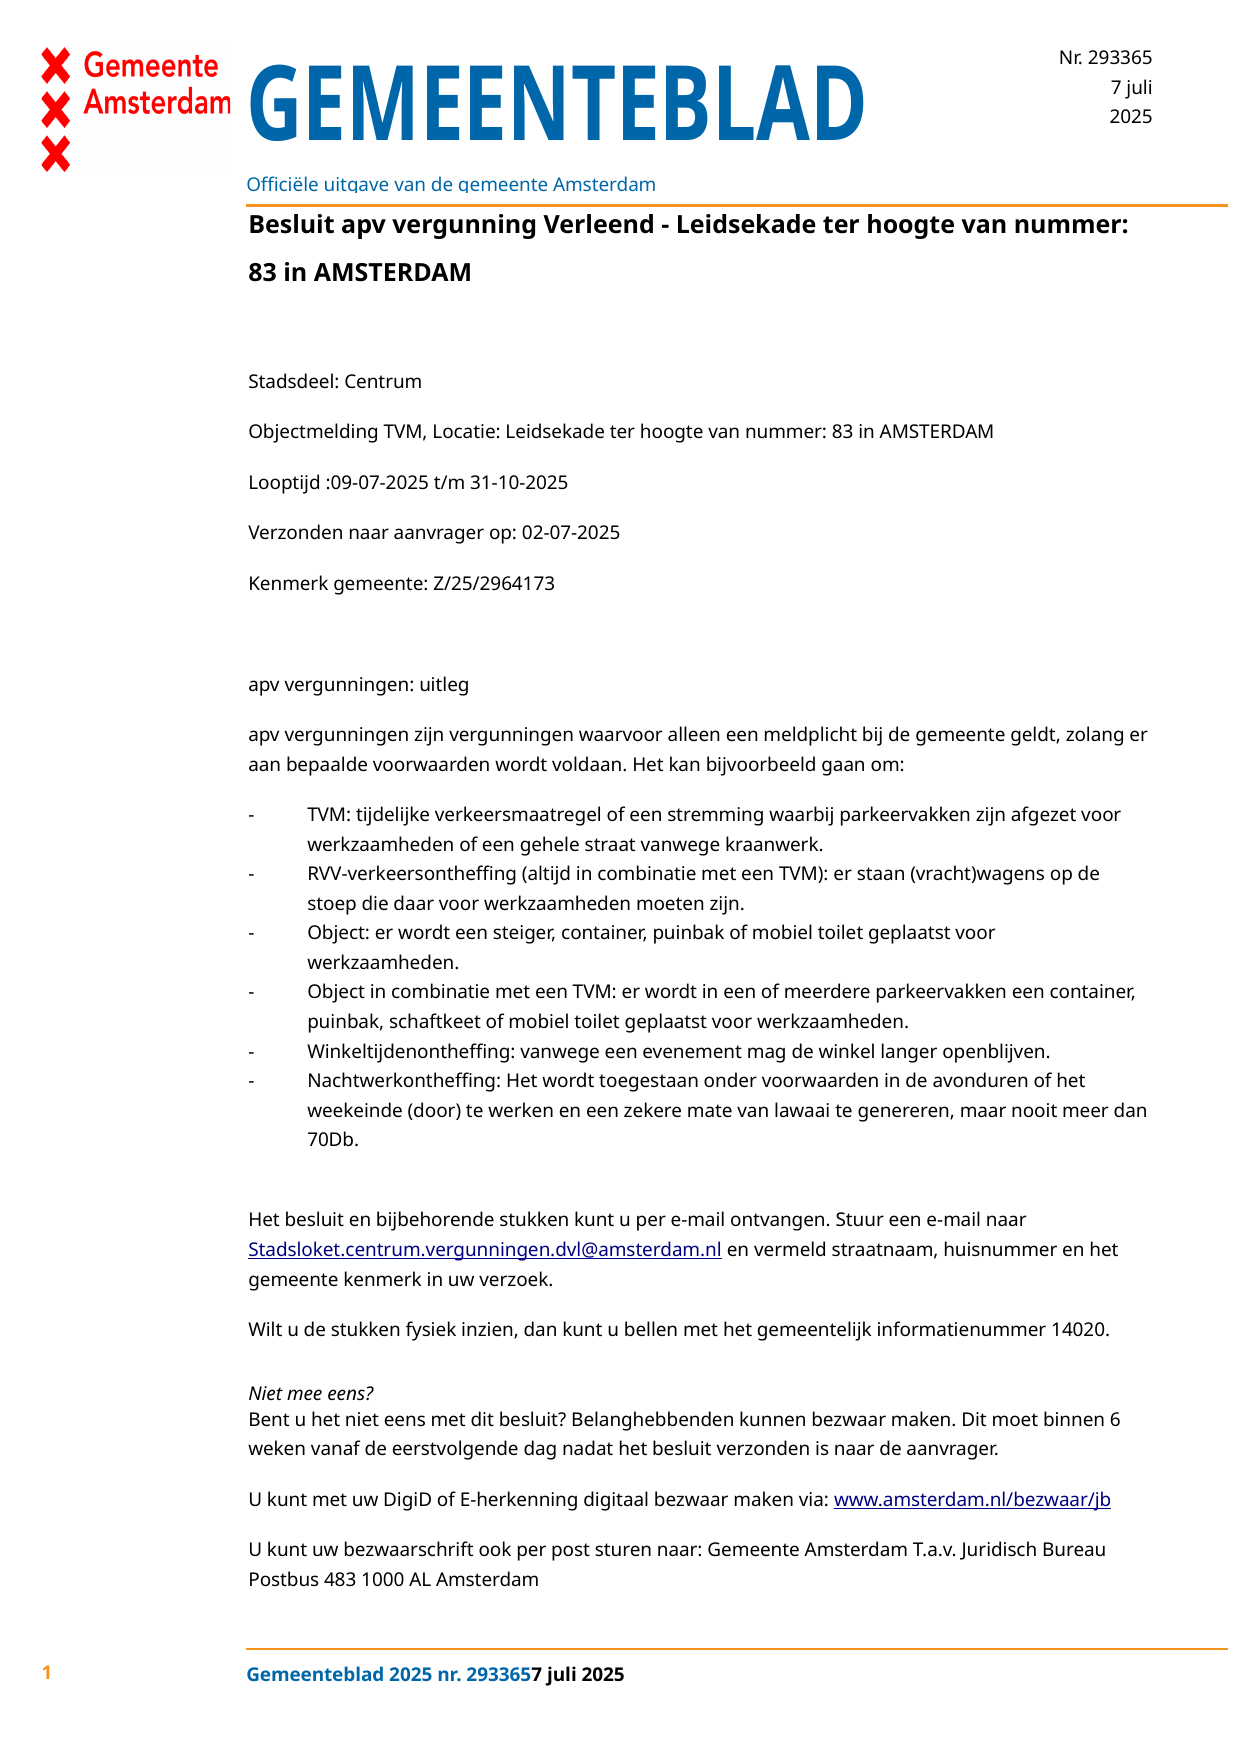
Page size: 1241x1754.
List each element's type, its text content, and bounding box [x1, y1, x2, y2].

text U kunt met uw DigiD of E-herkenning digitaal bezwaar maken via: www.amsterdam.nl/bezwaar/jb [248, 1486, 1152, 1512]
list RVV-verkeersontheffing (altijd in combinatie met een TVM): er staan (vracht)wagens op de stoep die daar voor werkzaamheden moeten zijn. [248, 860, 1152, 916]
text Bent u het niet eens met dit besluit? Belanghebbenden kunnen bezwaar maken. Dit moet binnen 6 weken vanaf de eerstvolgende dag nadat het besluit verzonden is naar de aanvrager. [248, 1406, 1152, 1461]
text apv vergunningen zijn vergunningen waarvoor alleen een meldplicht bij de gemeente geldt, zolang er aan bepaalde voorwaarden wordt voldaan. Het kan bijvoorbeeld gaan om: [248, 721, 1152, 777]
list Object: er wordt een steiger, container, puinbak of mobiel toilet geplaatst voor werkzaamheden. [248, 919, 1152, 975]
text apv vergunningen: uitleg [248, 671, 1152, 697]
list Object in combinatie met een TVM: er wordt in een of meerdere parkeervakken een container, puinbak, schaftkeet of mobiel toilet geplaatst voor werkzaamheden. [248, 979, 1152, 1034]
text Het besluit en bijbehorende stukken kunt u per e-mail ontvangen. Stuur een e-mail naar Stadsloket.centrum.vergunningen.dvl@amsterdam.nl en vermeld straatnaam, huisnummer en het gemeente kenmerk in uw verzoek. [248, 1207, 1152, 1292]
text Besluit apv vergunning Verleend - Leidsekade ter hoogte van nummer: 83 in AMSTERDAM [248, 207, 1152, 288]
list TVM: tijdelijke verkeersmaatregel of een stremming waarbij parkeervakken zijn afgezet voor werkzaamheden of een gehele straat vanwege kraanwerk. [248, 801, 1152, 857]
list Nachtwerkontheffing: Het wordt toegestaan onder voorwaarden in de avonduren of het weekeinde (door) te werken en een zekere mate van lawaai te genereren, maar nooit meer dan 70Db. [248, 1067, 1152, 1152]
text U kunt uw bezwaarschrift ook per post sturen naar: Gemeente Amsterdam T.a.v. Juridisch Bureau Postbus 483 1000 AL Amsterdam [248, 1536, 1152, 1592]
list Winkeltijdenontheffing: vanwege een evenement mag de winkel langer openblijven. [248, 1038, 1152, 1064]
picture [41, 47, 231, 172]
text Looptijd :09-07-2025 t/m 31-10-2025 [248, 469, 1152, 495]
text Verzonden naar aanvrager op: 02-07-2025 [248, 519, 1152, 545]
text Objectmelding TVM, Locatie: Leidsekade ter hoogte van nummer: 83 in AMSTERDAM [248, 419, 1152, 444]
text Niet mee eens? [248, 1380, 1152, 1406]
text Stadsdeel: Centrum [248, 368, 1152, 394]
text Wilt u de stukken fysiek inzien, dan kunt u bellen met het gemeentelijk informatienummer 14020. [248, 1316, 1152, 1342]
text Kenmerk gemeente: Z/25/2964173 [248, 570, 1152, 596]
